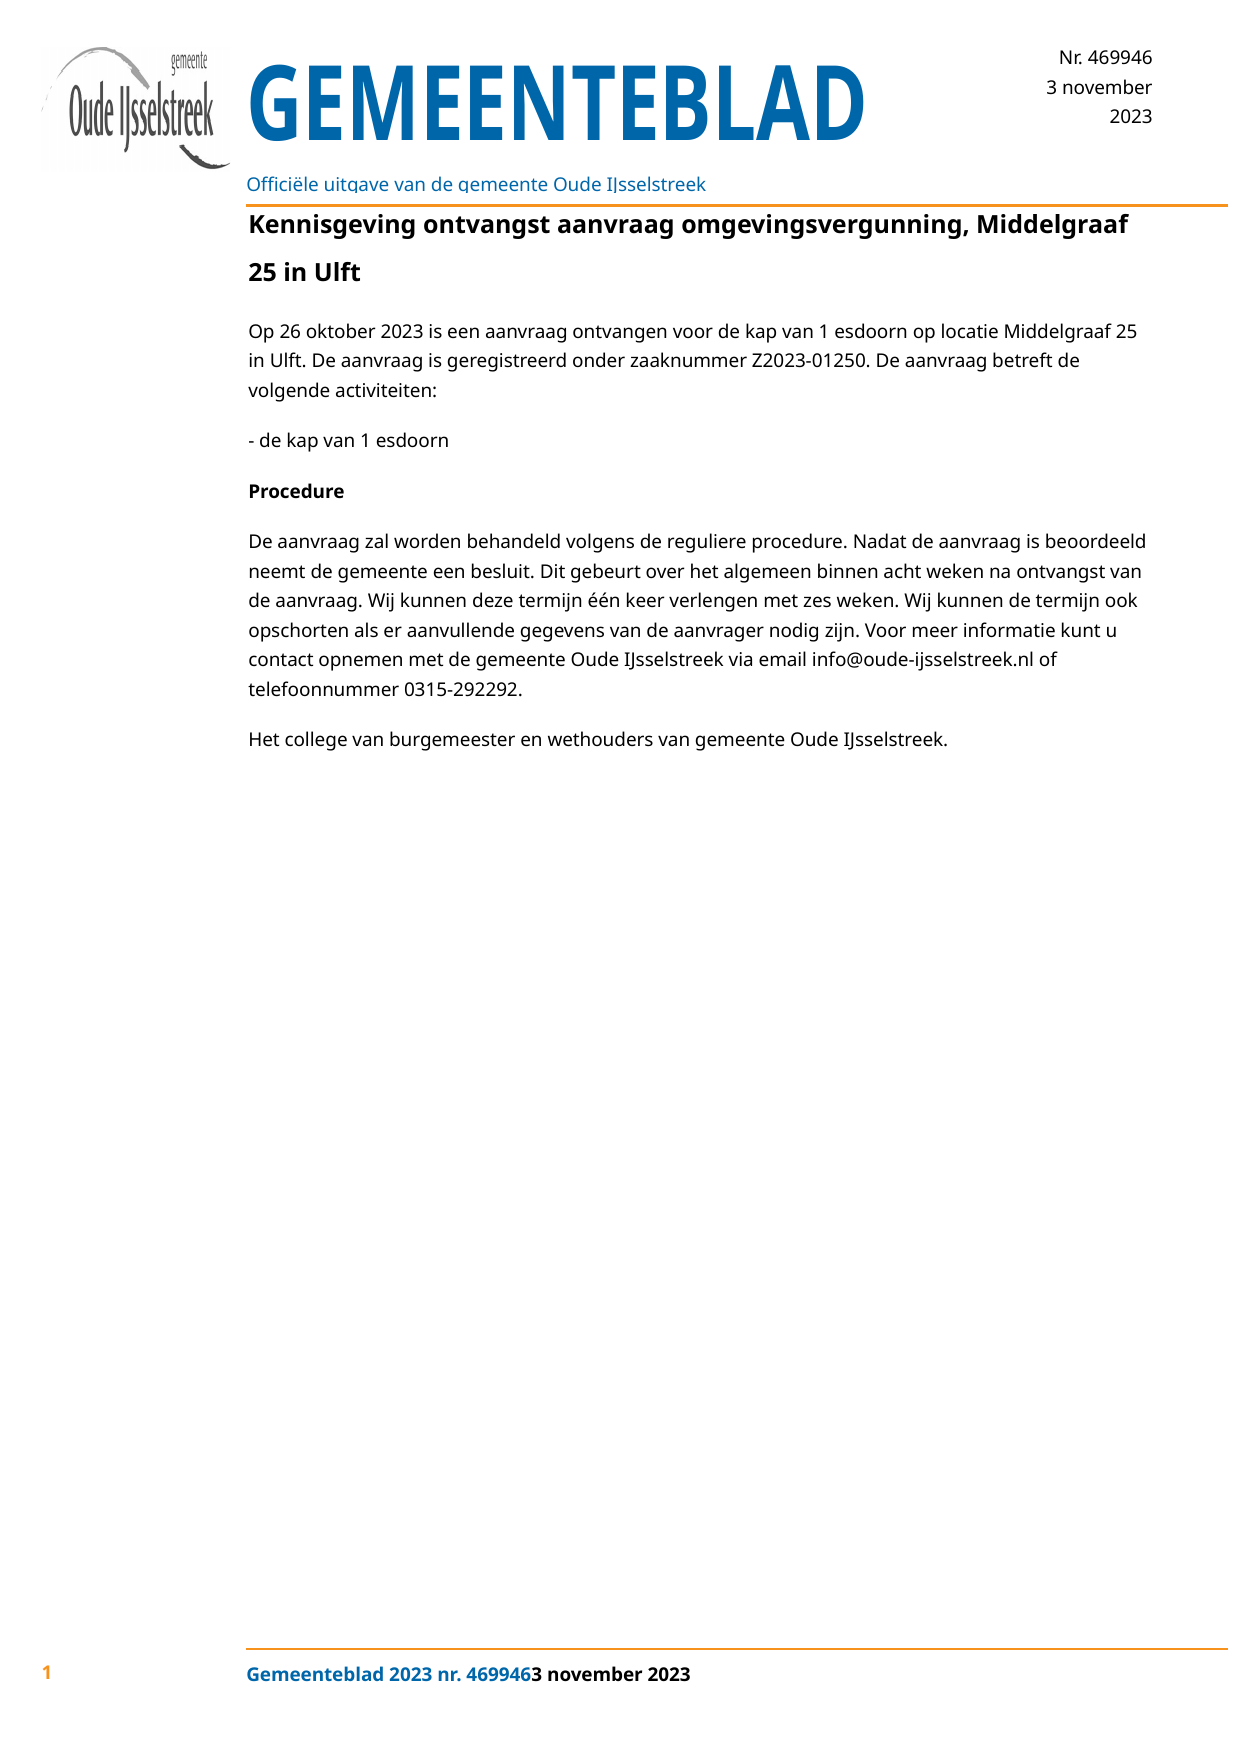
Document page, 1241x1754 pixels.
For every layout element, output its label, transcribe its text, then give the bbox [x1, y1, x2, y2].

text Op 26 oktober 2023 is een aanvraag ontvangen voor de kap van 1 esdoorn op locatie Middelgraaf 25 in Ulft. De aanvraag is geregistreerd onder zaaknummer Z2023-01250. De aanvraag betreft de volgende activiteiten: [248, 318, 1152, 403]
picture [41, 47, 231, 172]
text - de kap van 1 esdoorn [248, 427, 1152, 453]
text Het college van burgemeester en wethouders van gemeente Oude IJsselstreek. [248, 727, 1152, 752]
text Procedure [248, 478, 1152, 504]
text De aanvraag zal worden behandeld volgens de reguliere procedure. Nadat de aanvraag is beoordeeld neemt de gemeente een besluit. Dit gebeurt over het algemeen binnen acht weken na ontvangst van de aanvraag. Wij kunnen deze termijn één keer verlengen met zes weken. Wij kunnen de termijn ook opschorten als er aanvullende gegevens van de aanvrager nodig zijn. Voor meer informatie kunt u contact opnemen met de gemeente Oude IJsselstreek via email info@oude-ijsselstreek.nl of telefoonnummer 0315-292292. [248, 528, 1152, 702]
text Kennisgeving ontvangst aanvraag omgevingsvergunning, Middelgraaf 25 in Ulft [248, 207, 1152, 288]
